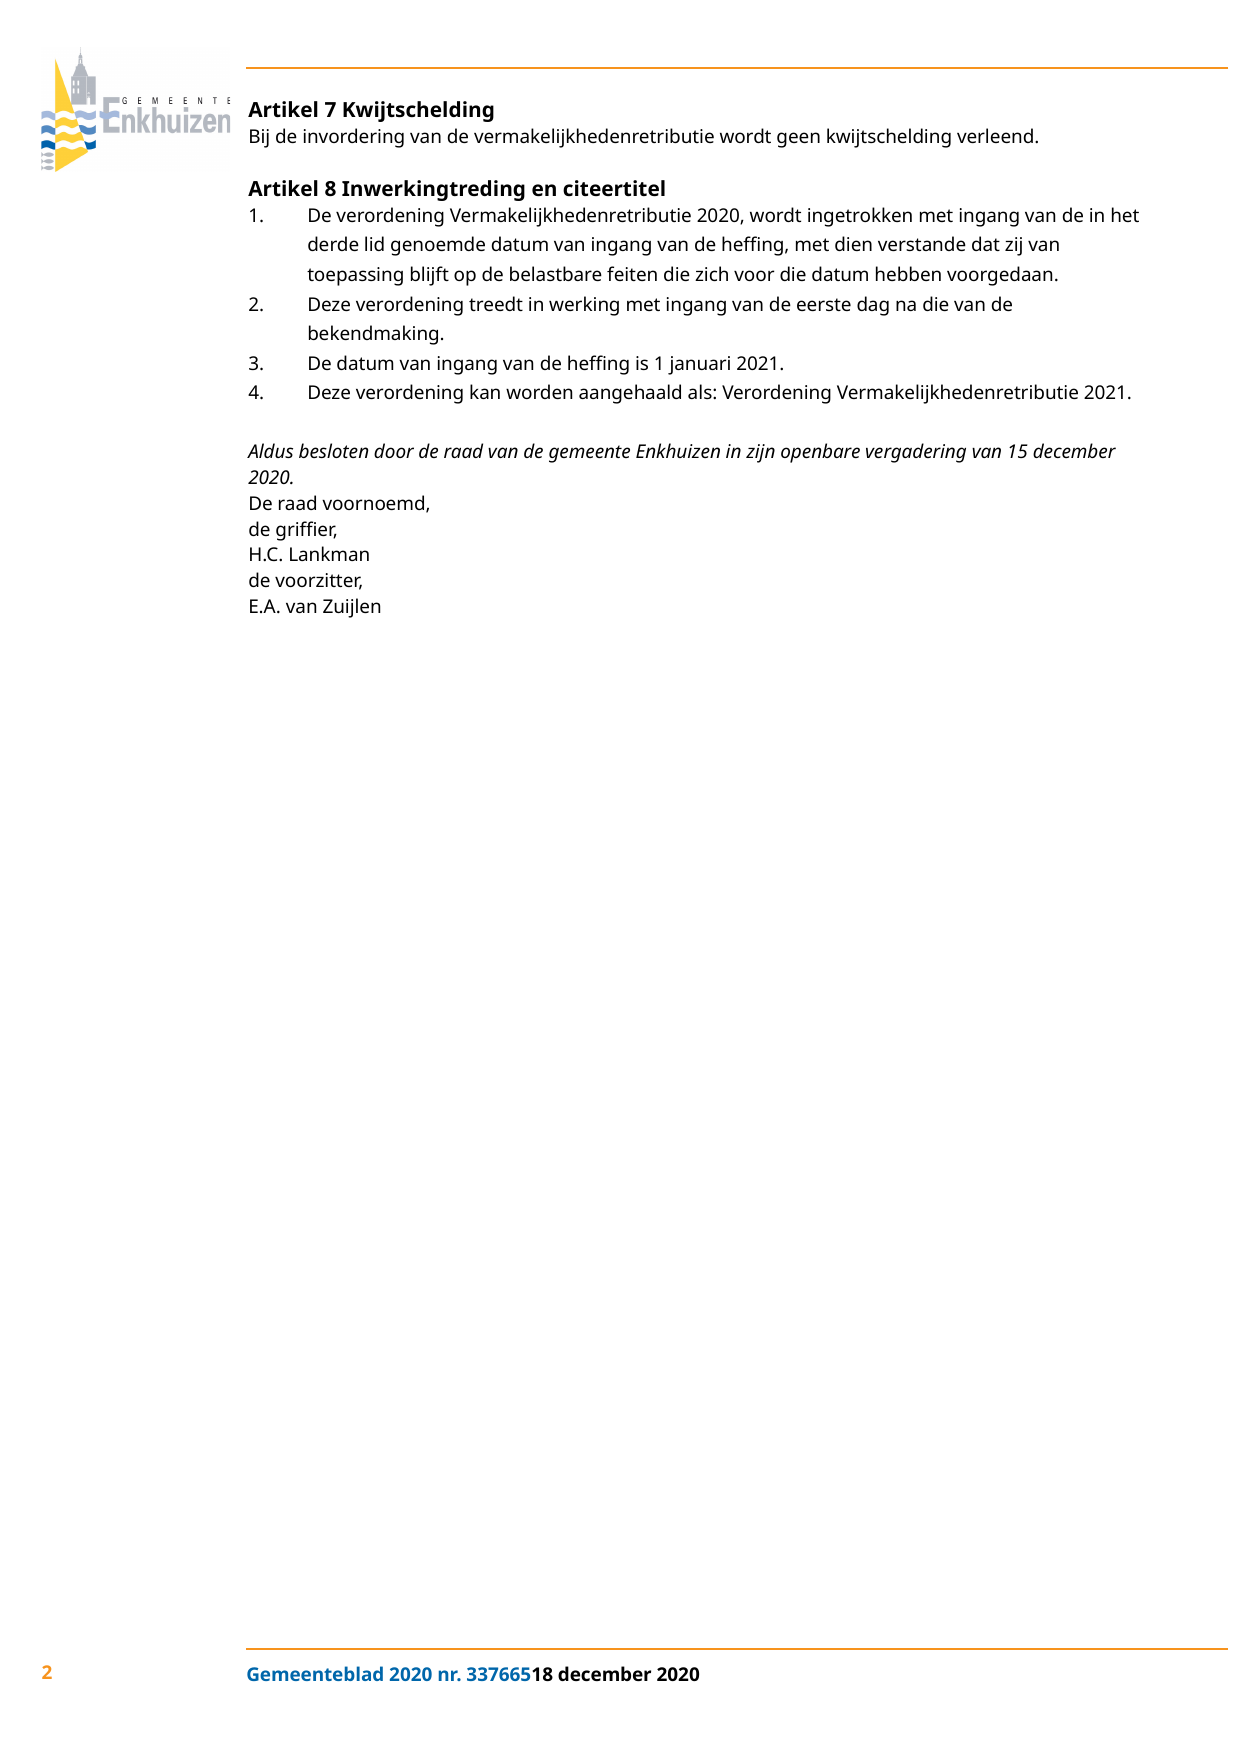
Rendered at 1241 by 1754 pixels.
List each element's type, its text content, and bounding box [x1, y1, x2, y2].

text Artikel 8 Inwerkingtreding en citeertitel [248, 174, 1152, 202]
picture [41, 47, 231, 172]
text Bij de invordering van de vermakelijkhedenretributie wordt geen kwijtschelding verleend. [248, 123, 1152, 149]
text E.A. van Zuijlen [248, 593, 1152, 619]
list Deze verordening treedt in werking met ingang van de eerste dag na die van de bekendmaking. [248, 291, 1152, 346]
text de griffier, [248, 516, 1152, 542]
text Artikel 7 Kwijtschelding [248, 95, 1152, 123]
list Deze verordening kan worden aangehaald als: Verordening Vermakelijkhedenretributie 2021. [248, 379, 1152, 405]
list De datum van ingang van de heffing is 1 januari 2021. [248, 350, 1152, 376]
text H.C. Lankman [248, 542, 1152, 567]
list De verordening Vermakelijkhedenretributie 2020, wordt ingetrokken met ingang van de in het derde lid genoemde datum van ingang van de heffing, met dien verstande dat zij van toepassing blijft op de belastbare feiten die zich voor die datum hebben voorgedaan. [248, 202, 1152, 287]
text de voorzitter, [248, 567, 1152, 593]
text De raad voornoemd, [248, 490, 1152, 516]
text Aldus besloten door de raad van de gemeente Enkhuizen in zijn openbare vergadering van 15 december 2020. [248, 439, 1152, 490]
